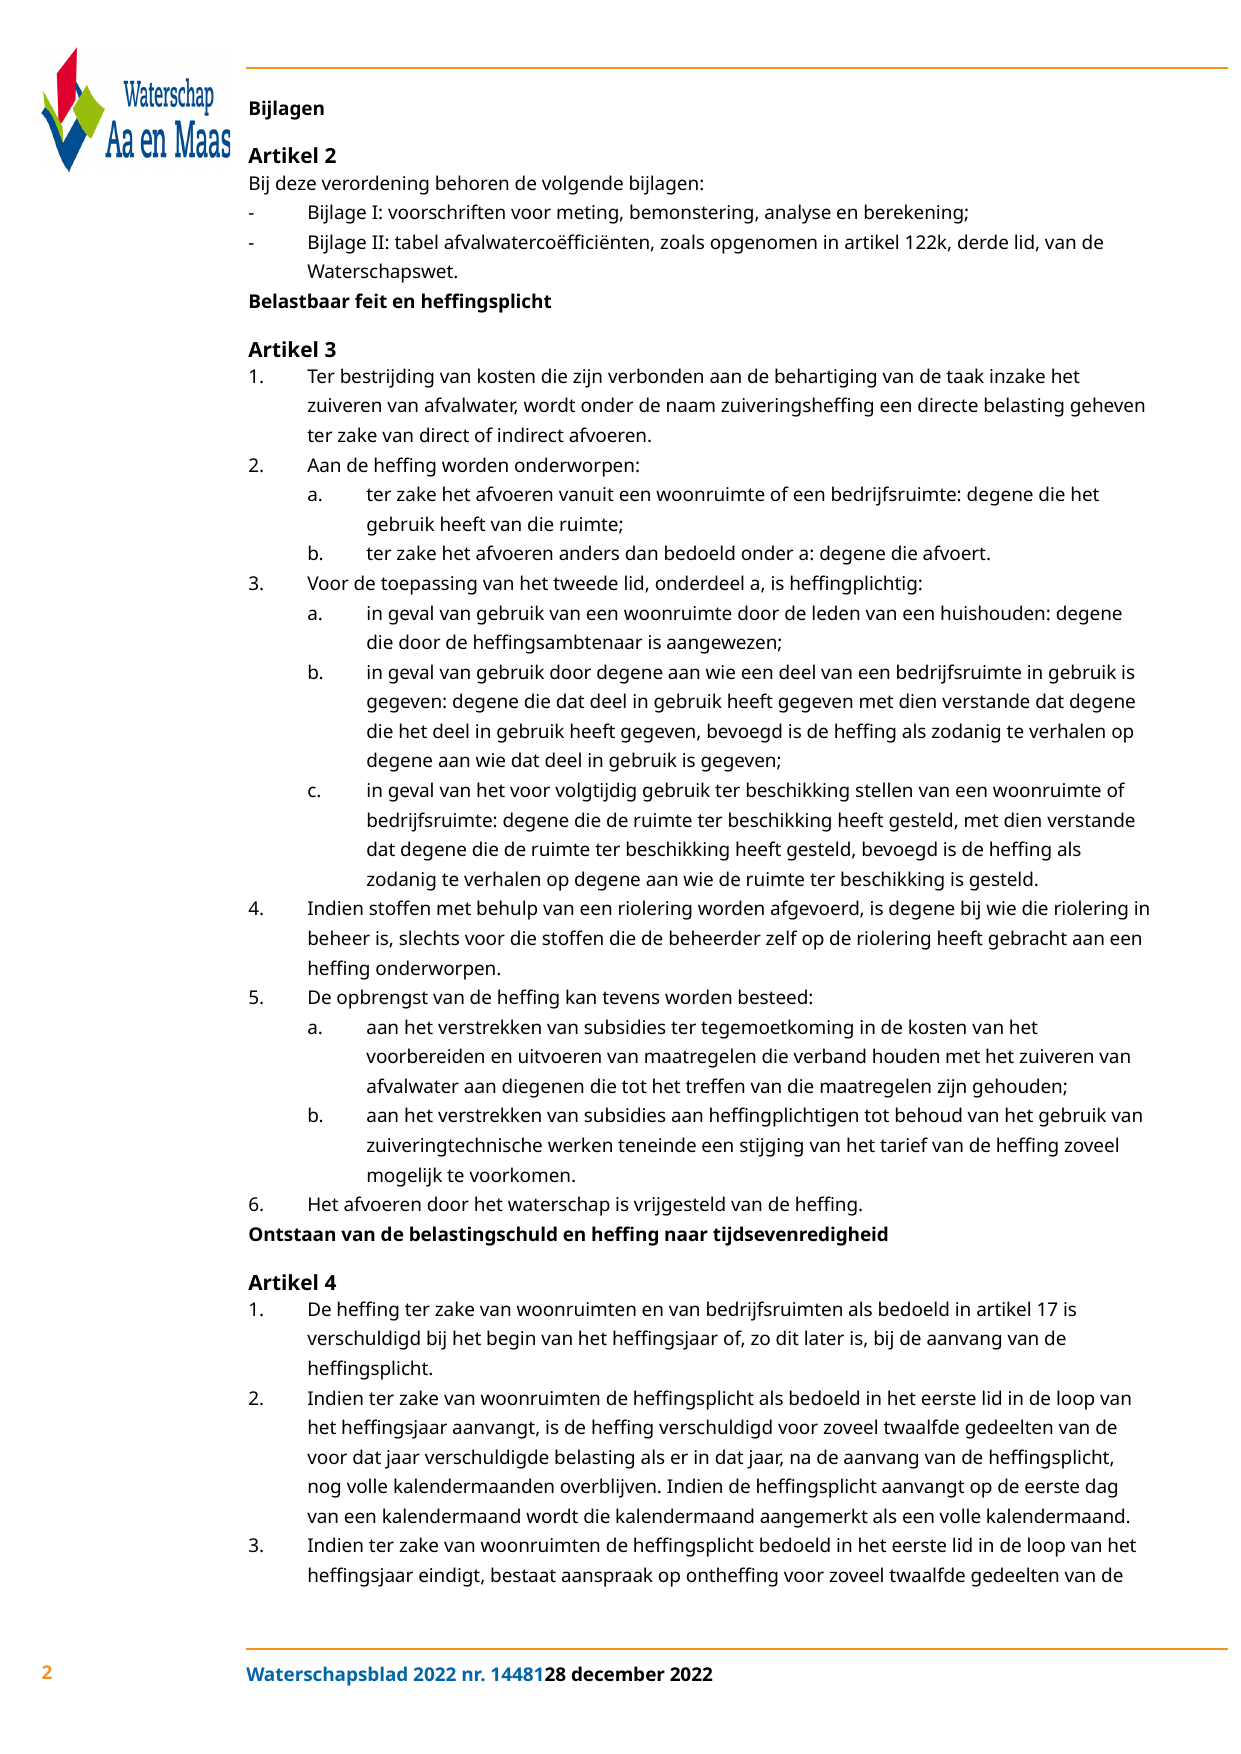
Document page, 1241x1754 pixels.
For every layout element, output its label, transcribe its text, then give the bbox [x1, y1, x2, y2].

list Ter bestrijding van kosten die zijn verbonden aan de behartiging van de taak inzake het zuiveren van afvalwater, wordt onder de naam zuiveringsheffing een directe belasting geheven ter zake van direct of indirect afvoeren. [248, 363, 1152, 448]
list in geval van gebruik door degene aan wie een deel van een bedrijfsruimte in gebruik is gegeven: degene die dat deel in gebruik heeft gegeven met dien verstande dat degene die het deel in gebruik heeft gegeven, bevoegd is de heffing als zodanig te verhalen op degene aan wie dat deel in gebruik is gegeven; [307, 659, 1152, 773]
list ter zake het afvoeren vanuit een woonruimte of een bedrijfsruimte: degene die het gebruik heeft van die ruimte; [307, 481, 1152, 537]
list Indien ter zake van woonruimten de heffingsplicht als bedoeld in het eerste lid in de loop van het heffingsjaar aanvangt, is de heffing verschuldigd voor zoveel twaalfde gedeelten van de voor dat jaar verschuldigde belasting als er in dat jaar, na de aanvang van de heffingsplicht, nog volle kalendermaanden overblijven. Indien de heffingsplicht aanvangt op de eerste dag van een kalendermaand wordt die kalendermaand aangemerkt als een volle kalendermaand. [248, 1385, 1152, 1529]
list Indien stoffen met behulp van een riolering worden afgevoerd, is degene bij wie die riolering in beheer is, slechts voor die stoffen die de beheerder zelf op de riolering heeft gebracht aan een heffing onderworpen. [248, 896, 1152, 981]
list in geval van het voor volgtijdig gebruik ter beschikking stellen van een woonruimte of bedrijfsruimte: degene die de ruimte ter beschikking heeft gesteld, met dien verstande dat degene die de ruimte ter beschikking heeft gesteld, bevoegd is de heffing als zodanig te verhalen op degene aan wie de ruimte ter beschikking is gesteld. [307, 777, 1152, 892]
text Bijlagen [248, 95, 1152, 121]
list Bijlage II: tabel afvalwatercoëfficiënten, zoals opgenomen in artikel 122k, derde lid, van de Waterschapswet. [248, 229, 1152, 284]
list Aan de heffing worden onderworpen: [248, 452, 1152, 478]
list Bijlage I: voorschriften voor meting, bemonstering, analyse en berekening; [248, 199, 1152, 225]
list aan het verstrekken van subsidies ter tegemoetkoming in de kosten van het voorbereiden en uitvoeren van maatregelen die verband houden met het zuiveren van afvalwater aan diegenen die tot het treffen van die maatregelen zijn gehouden; [307, 1014, 1152, 1099]
list ter zake het afvoeren anders dan bedoeld onder a: degene die afvoert. [307, 541, 1152, 566]
picture [41, 47, 231, 172]
list aan het verstrekken van subsidies aan heffingplichtigen tot behoud van het gebruik van zuiveringtechnische werken teneinde een stijging van het tarief van de heffing zoveel mogelijk te voorkomen. [307, 1103, 1152, 1188]
text Artikel 4 [248, 1268, 1152, 1296]
text Artikel 3 [248, 335, 1152, 363]
text Belastbaar feit en heffingsplicht [248, 288, 1152, 314]
text Artikel 2 [248, 141, 1152, 170]
list in geval van gebruik van een woonruimte door de leden van een huishouden: degene die door de heffingsambtenaar is aangewezen; [307, 600, 1152, 655]
list Indien ter zake van woonruimten de heffingsplicht bedoeld in het eerste lid in de loop van het heffingsjaar eindigt, bestaat aanspraak op ontheffing voor zoveel twaalfde gedeelten van de [248, 1533, 1152, 1588]
list Voor de toepassing van het tweede lid, onderdeel a, is heffingplichtig: [248, 570, 1152, 596]
list De opbrengst van de heffing kan tevens worden besteed: [248, 984, 1152, 1010]
text Ontstaan van de belastingschuld en heffing naar tijdsevenredigheid [248, 1221, 1152, 1247]
list Het afvoeren door het waterschap is vrijgesteld van de heffing. [248, 1191, 1152, 1217]
text Bij deze verordening behoren de volgende bijlagen: [248, 170, 1152, 196]
list De heffing ter zake van woonruimten en van bedrijfsruimten als bedoeld in artikel 17 is verschuldigd bij het begin van het heffingsjaar of, zo dit later is, bij de aanvang van de heffingsplicht. [248, 1296, 1152, 1381]
